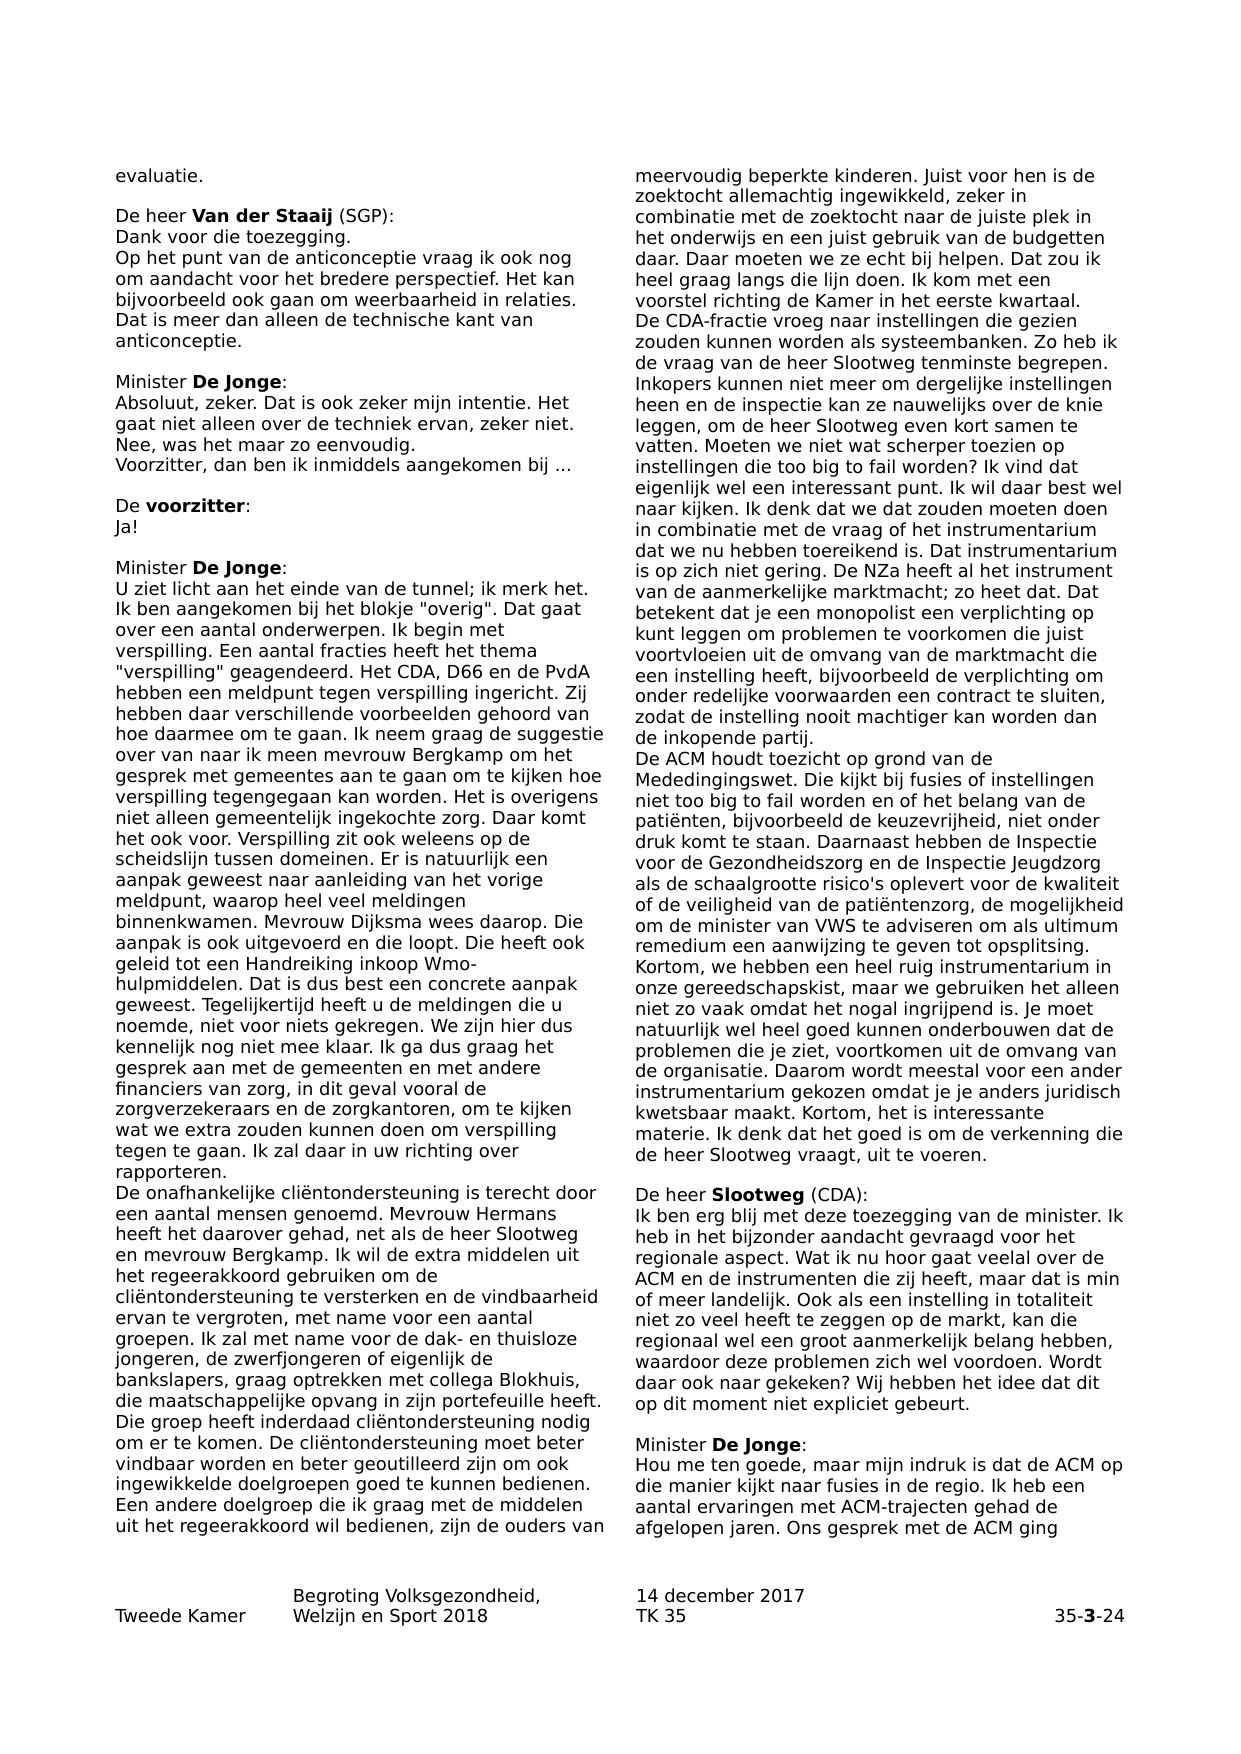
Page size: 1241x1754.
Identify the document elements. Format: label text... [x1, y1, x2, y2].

text Een andere doelgroep die ik graag met de middelen uit het regeerakkoord wil bedienen, zijn de ouders van [115, 1495, 605, 1537]
text Hou me ten goede, maar mijn indruk is dat de ACM op die manier kijkt naar fusies in de regio. Ik heb een aantal ervaringen met ACM-trajecten gehad de afgelopen jaren. Ons gesprek met de ACM ging [635, 1455, 1125, 1538]
text De heer Van der Staaij (SGP): [115, 206, 605, 227]
text Voorzitter, dan ben ik inmiddels aangekomen bij ... [115, 455, 605, 476]
text Ik ben aangekomen bij het blokje "overig". Dat gaat over een aantal onderwerpen. Ik begin met verspilling. Een aantal fracties heeft het thema "verspilling" geagendeerd. Het CDA, D66 en de PvdA hebben een meldpunt tegen verspilling ingericht. Zij hebben daar verschillende voorbeelden gehoord van hoe daarmee om te gaan. Ik neem graag de suggestie over van naar ik meen mevrouw Bergkamp om het gesprek met gemeentes aan te gaan om te kijken hoe verspilling tegengegaan kan worden. Het is overigens niet alleen gemeentelijk ingekochte zorg. Daar komt het ook voor. Verspilling zit ook weleens op de scheidslijn tussen domeinen. Er is natuurlijk een aanpak geweest naar aanleiding van het vorige meldpunt, waarop heel veel meldingen binnenkwamen. Mevrouw Dijksma wees daarop. Die aanpak is ook uitgevoerd en die loopt. Die heeft ook geleid tot een Handreiking inkoop Wmo-hulpmiddelen. Dat is dus best een concrete aanpak geweest. Tegelijkertijd heeft u de meldingen die u noemde, niet voor niets gekregen. We zijn hier dus kennelijk nog niet mee klaar. Ik ga dus graag het gesprek aan met de gemeenten en met andere financiers van zorg, in dit geval vooral de zorgverzekeraars en de zorgkantoren, om te kijken wat we extra zouden kunnen doen om verspilling tegen te gaan. Ik zal daar in uw richting over rapporteren. [115, 599, 605, 1182]
text Op het punt van de anticonceptie vraag ik ook nog om aandacht voor het bredere perspectief. Het kan bijvoorbeeld ook gaan om weerbaarheid in relaties. Dat is meer dan alleen de technische kant van anticonceptie. [115, 248, 605, 352]
text Absoluut, zeker. Dat is ook zeker mijn intentie. Het gaat niet alleen over de techniek ervan, zeker niet. Nee, was het maar zo eenvoudig. [115, 393, 605, 455]
text meervoudig beperkte kinderen. Juist voor hen is de zoektocht allemachtig ingewikkeld, zeker in combinatie met de zoektocht naar de juiste plek in het onderwijs en een juist gebruik van de budgetten daar. Daar moeten we ze echt bij helpen. Dat zou ik heel graag langs die lijn doen. Ik kom met een voorstel richting de Kamer in het eerste kwartaal. [635, 165, 1125, 311]
text De voorzitter: [115, 496, 605, 517]
text Minister De Jonge: [115, 372, 605, 393]
text U ziet licht aan het einde van de tunnel; ik merk het. [115, 578, 605, 599]
text evaluatie. [115, 165, 605, 186]
text De ACM houdt toezicht op grond van de Mededingingswet. Die kijkt bij fusies of instellingen niet too big to fail worden en of het belang van de patiënten, bijvoorbeeld de keuzevrijheid, niet onder druk komt te staan. Daarnaast hebben de Inspectie voor de Gezondheidszorg en de Inspectie Jeugdzorg als de schaalgrootte risico's oplevert voor de kwaliteit of de veiligheid van de patiëntenzorg, de mogelijkheid om de minister van VWS te adviseren om als ultimum remedium een aanwijzing te geven tot opsplitsing. Kortom, we hebben een heel ruig instrumentarium in onze gereedschapskist, maar we gebruiken het alleen niet zo vaak omdat het nogal ingrijpend is. Je moet natuurlijk wel heel goed kunnen onderbouwen dat de problemen die je ziet, voortkomen uit de omvang van de organisatie. Daarom wordt meestal voor een ander instrumentarium gekozen omdat je je anders juridisch kwetsbaar maakt. Kortom, het is interessante materie. Ik denk dat het goed is om de verkenning die de heer Slootweg vraagt, uit te voeren. [635, 749, 1125, 1165]
text Ik ben erg blij met deze toezegging van de minister. Ik heb in het bijzonder aandacht gevraagd voor het regionale aspect. Wat ik nu hoor gaat veelal over de ACM en de instrumenten die zij heeft, maar dat is min of meer landelijk. Ook als een instelling in totaliteit niet zo veel heeft te zeggen op de markt, kan die regionaal wel een groot aanmerkelijk belang hebben, waardoor deze problemen zich wel voordoen. Wordt daar ook naar gekeken? Wij hebben het idee dat dit op dit moment niet expliciet gebeurt. [635, 1206, 1125, 1414]
text De onafhankelijke cliëntondersteuning is terecht door een aantal mensen genoemd. Mevrouw Hermans heeft het daarover gehad, net als de heer Slootweg en mevrouw Bergkamp. Ik wil de extra middelen uit het regeerakkoord gebruiken om de cliëntondersteuning te versterken en de vindbaarheid ervan te vergroten, met name voor een aantal groepen. Ik zal met name voor de dak- en thuisloze jongeren, de zwerfjongeren of eigenlijk de bankslapers, graag optrekken met collega Blokhuis, die maatschappelijke opvang in zijn portefeuille heeft. Die groep heeft inderdaad cliëntondersteuning nodig om er te komen. De cliëntondersteuning moet beter vindbaar worden en beter geoutilleerd zijn om ook ingewikkelde doelgroepen goed te kunnen bedienen. [115, 1182, 605, 1495]
text Ja! [115, 517, 605, 537]
text De heer Slootweg (CDA): [635, 1185, 1125, 1206]
text Dank voor die toezegging. [115, 227, 605, 248]
text Minister De Jonge: [115, 557, 605, 578]
text De CDA-fractie vroeg naar instellingen die gezien zouden kunnen worden als systeembanken. Zo heb ik de vraag van de heer Slootweg tenminste begrepen. Inkopers kunnen niet meer om dergelijke instellingen heen en de inspectie kan ze nauwelijks over de knie leggen, om de heer Slootweg even kort samen te vatten. Moeten we niet wat scherper toezien op instellingen die too big to fail worden? Ik vind dat eigenlijk wel een interessant punt. Ik wil daar best wel naar kijken. Ik denk dat we dat zouden moeten doen in combinatie met de vraag of het instrumentarium dat we nu hebben toereikend is. Dat instrumentarium is op zich niet gering. De NZa heeft al het instrument van de aanmerkelijke marktmacht; zo heet dat. Dat betekent dat je een monopolist een verplichting op kunt leggen om problemen te voorkomen die juist voortvloeien uit de omvang van de marktmacht die een instelling heeft, bijvoorbeeld de verplichting om onder redelijke voorwaarden een contract te sluiten, zodat de instelling nooit machtiger kan worden dan de inkopende partij. [635, 311, 1125, 749]
text Minister De Jonge: [635, 1434, 1125, 1455]
